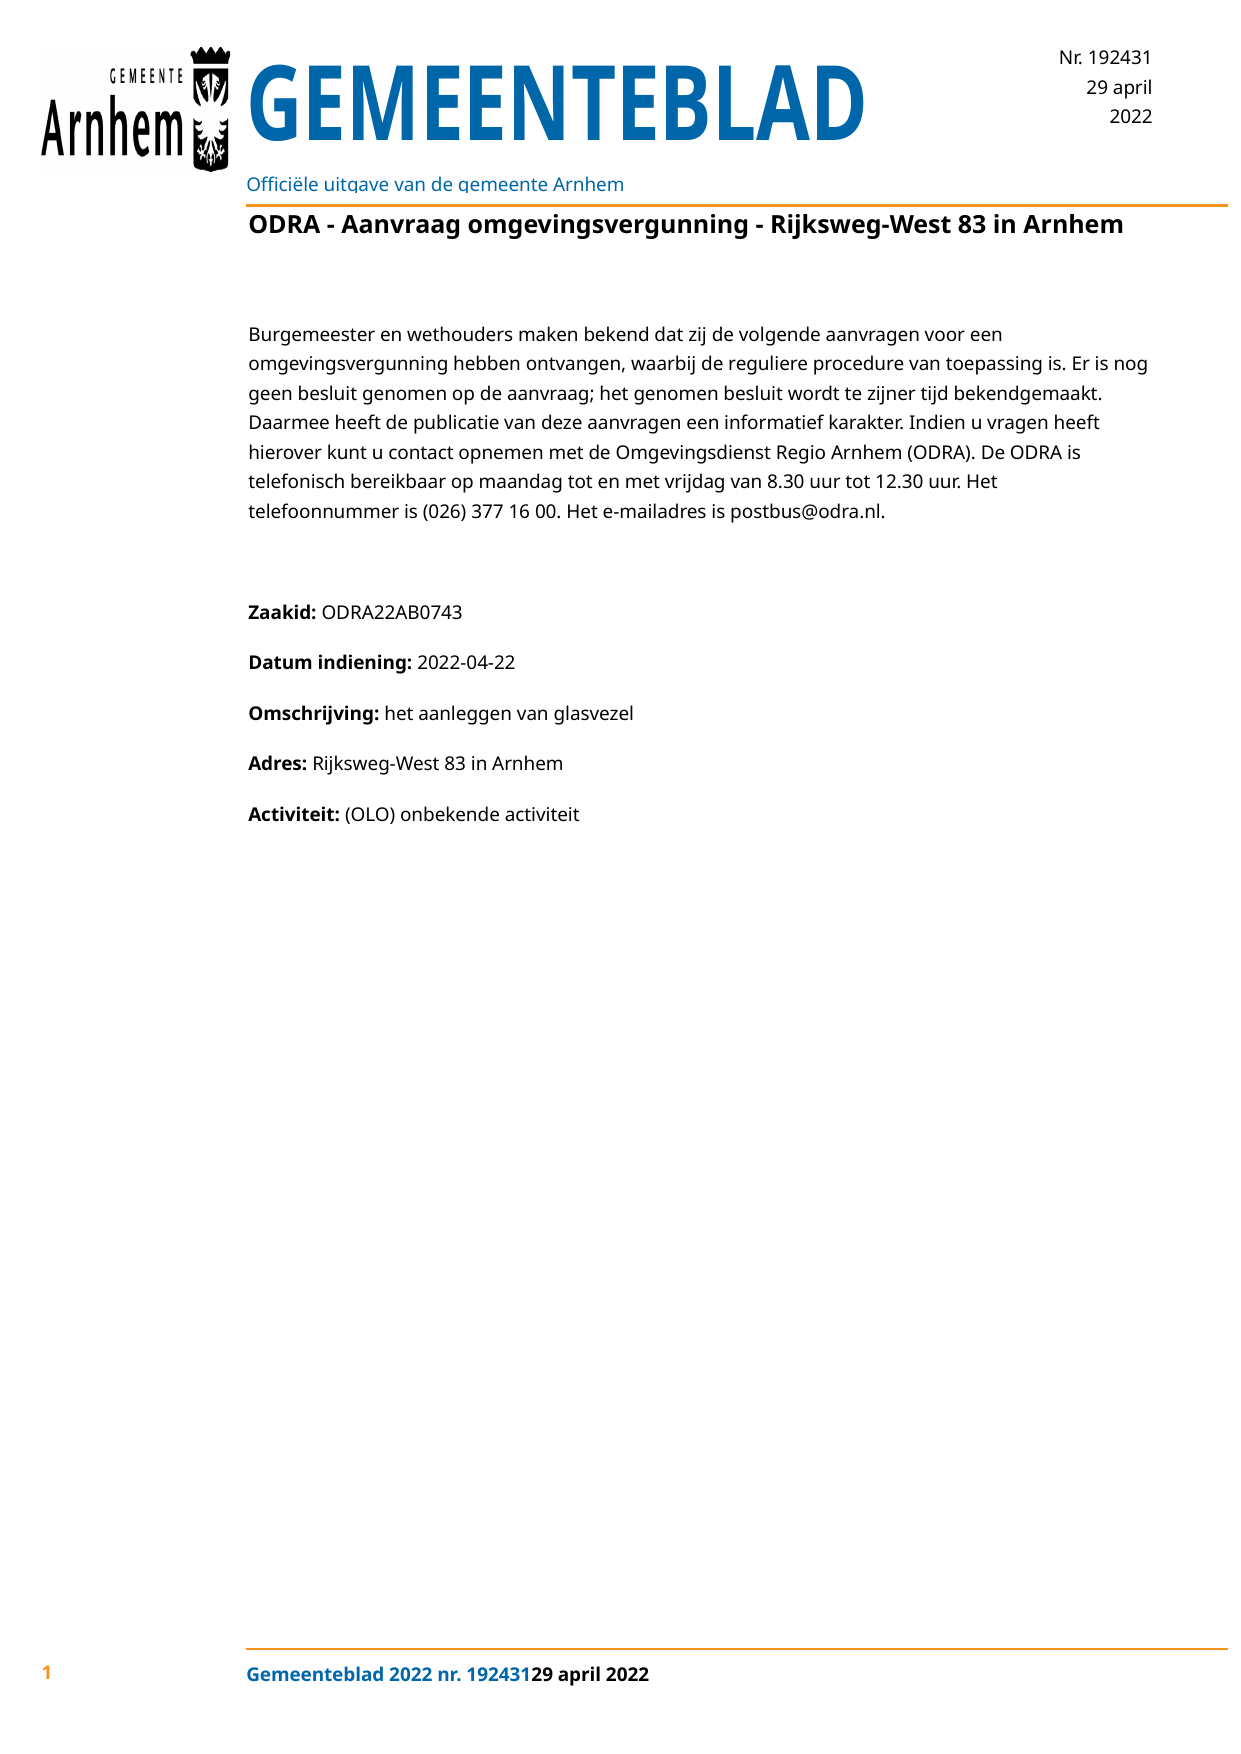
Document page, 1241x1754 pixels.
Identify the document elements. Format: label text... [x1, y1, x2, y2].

text Zaakid: ODRA22AB0743 [248, 599, 1152, 625]
text ODRA - Aanvraag omgevingsvergunning - Rijksweg-West 83 in Arnhem [248, 207, 1152, 241]
picture [41, 47, 231, 172]
text Adres: Rijksweg-West 83 in Arnhem [248, 750, 1152, 776]
text Datum indiening: 2022-04-22 [248, 649, 1152, 675]
text Omschrijving: het aanleggen van glasvezel [248, 700, 1152, 726]
text Burgemeester en wethouders maken bekend dat zij de volgende aanvragen voor een omgevingsvergunning hebben ontvangen, waarbij de reguliere procedure van toepassing is. Er is nog geen besluit genomen op de aanvraag; het genomen besluit wordt te zijner tijd bekendgemaakt. Daarmee heeft de publicatie van deze aanvragen een informatief karakter. Indien u vragen heeft hierover kunt u contact opnemen met de Omgevingsdienst Regio Arnhem (ODRA). De ODRA is telefonisch bereikbaar op maandag tot en met vrijdag van 8.30 uur tot 12.30 uur. Het telefoonnummer is (026) 377 16 00. Het e-mailadres is postbus@odra.nl. [248, 321, 1152, 524]
text Activiteit: (OLO) onbekende activiteit [248, 801, 1152, 826]
